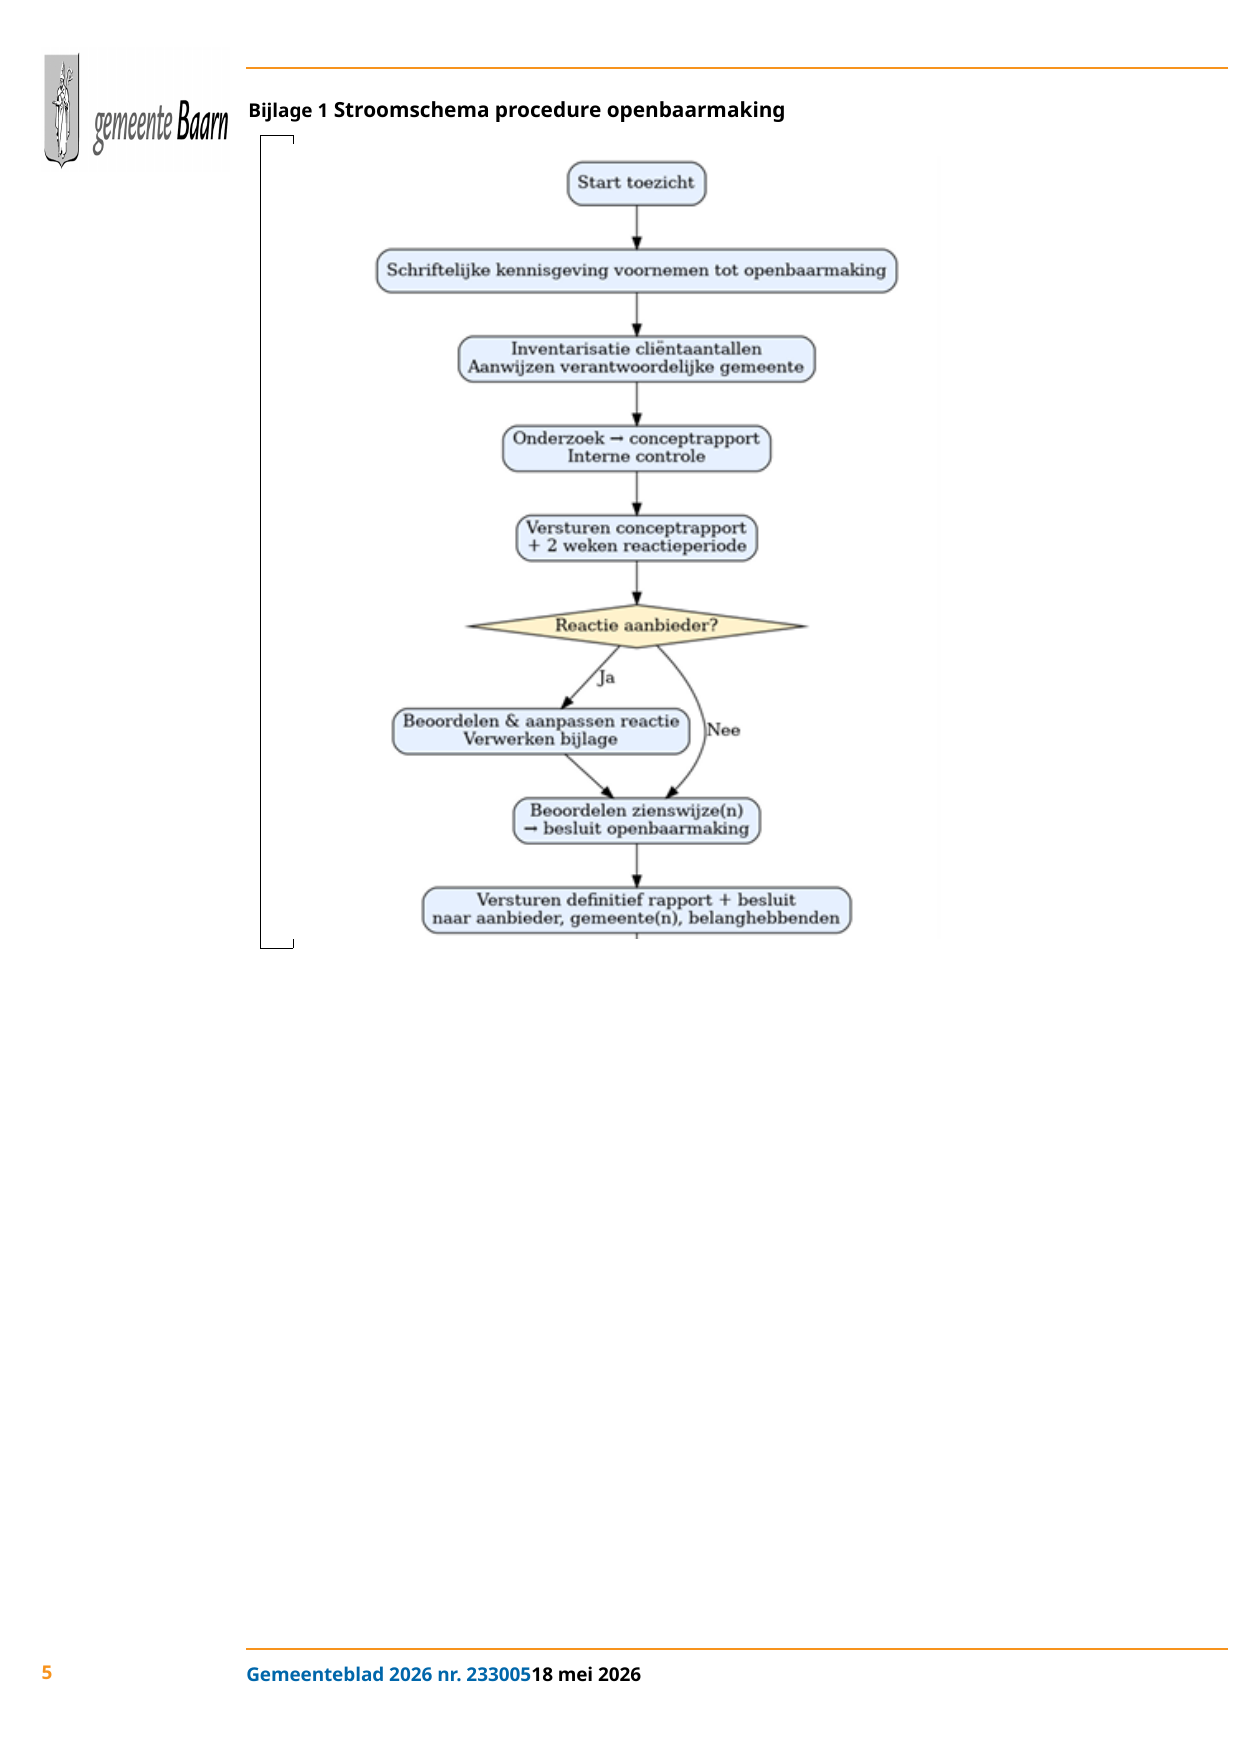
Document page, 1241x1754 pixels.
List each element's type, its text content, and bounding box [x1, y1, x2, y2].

text Bijlage 1 Stroomschema procedure openbaarmaking [248, 95, 1152, 123]
picture [41, 47, 231, 172]
picture [268, 144, 1155, 939]
